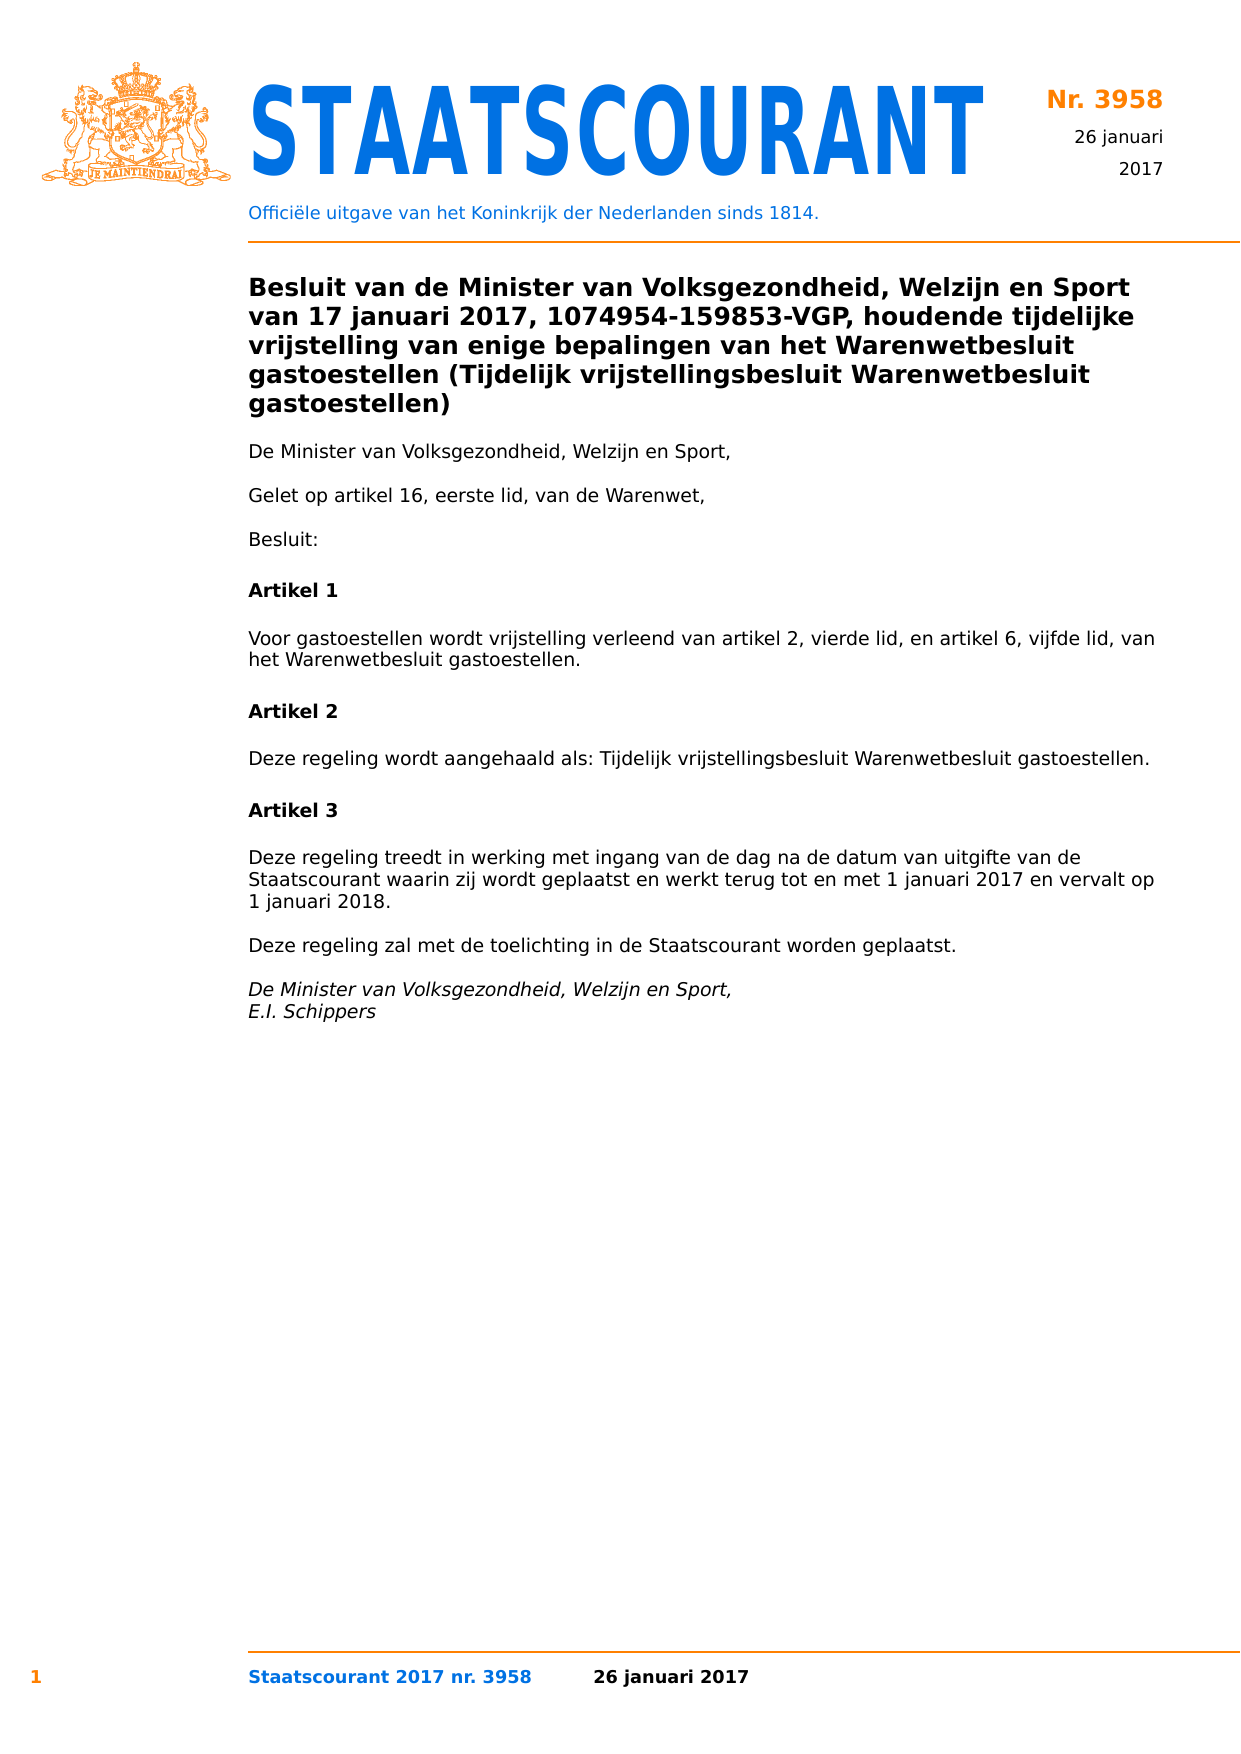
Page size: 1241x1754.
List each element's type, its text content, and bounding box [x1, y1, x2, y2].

subtitle Artikel 3 [248, 800, 1163, 822]
table_header Nr. 3958 [998, 62, 1240, 121]
text Deze regeling treedt in werking met ingang van de dag na de datum van uitgifte van de Staatscourant waarin zij wordt geplaatst en werkt terug tot en met 1 januari 2017 en vervalt op 1 januari 2018. [248, 847, 1163, 913]
text De Minister van Volksgezondheid, Welzijn en Sport, [248, 441, 1163, 463]
table_cell 26 januari [998, 121, 1240, 153]
subtitle Artikel 2 [248, 701, 1163, 723]
table_cell 2017 [998, 153, 1240, 203]
table_header [25, 62, 248, 241]
subtitle Artikel 1 [248, 580, 1163, 602]
text Besluit: [248, 528, 1163, 550]
table_cell Officiële uitgave van het Koninkrijk der Nederlanden sinds 1814. [248, 203, 1240, 241]
picture [41, 62, 231, 186]
subtitle Besluit van de Minister van Volksgezondheid, Welzijn en Sport van 17 januari 2017, 1074954-159853-VGP, houdende tijdelijke vrijstelling van enige bepalingen van het Warenwetbesluit gastoestellen (Tijdelijk vrijstellingsbesluit Warenwetbesluit gastoestellen) [248, 273, 1163, 419]
text Deze regeling wordt aangehaald als: Tijdelijk vrijstellingsbesluit Warenwetbesluit gastoestellen. [248, 748, 1163, 770]
text Deze regeling zal met de toelichting in de Staatscourant worden geplaatst. [248, 935, 1163, 957]
text De Minister van Volksgezondheid, Welzijn en Sport, E.I. Schippers [248, 979, 1163, 1023]
text Gelet op artikel 16, eerste lid, van de Warenwet, [248, 484, 1163, 507]
text Voor gastoestellen wordt vrijstelling verleend van artikel 2, vierde lid, en artikel 6, vijfde lid, van het Warenwetbesluit gastoestellen. [248, 627, 1163, 671]
table_header STAATSCOURANT [248, 62, 998, 203]
